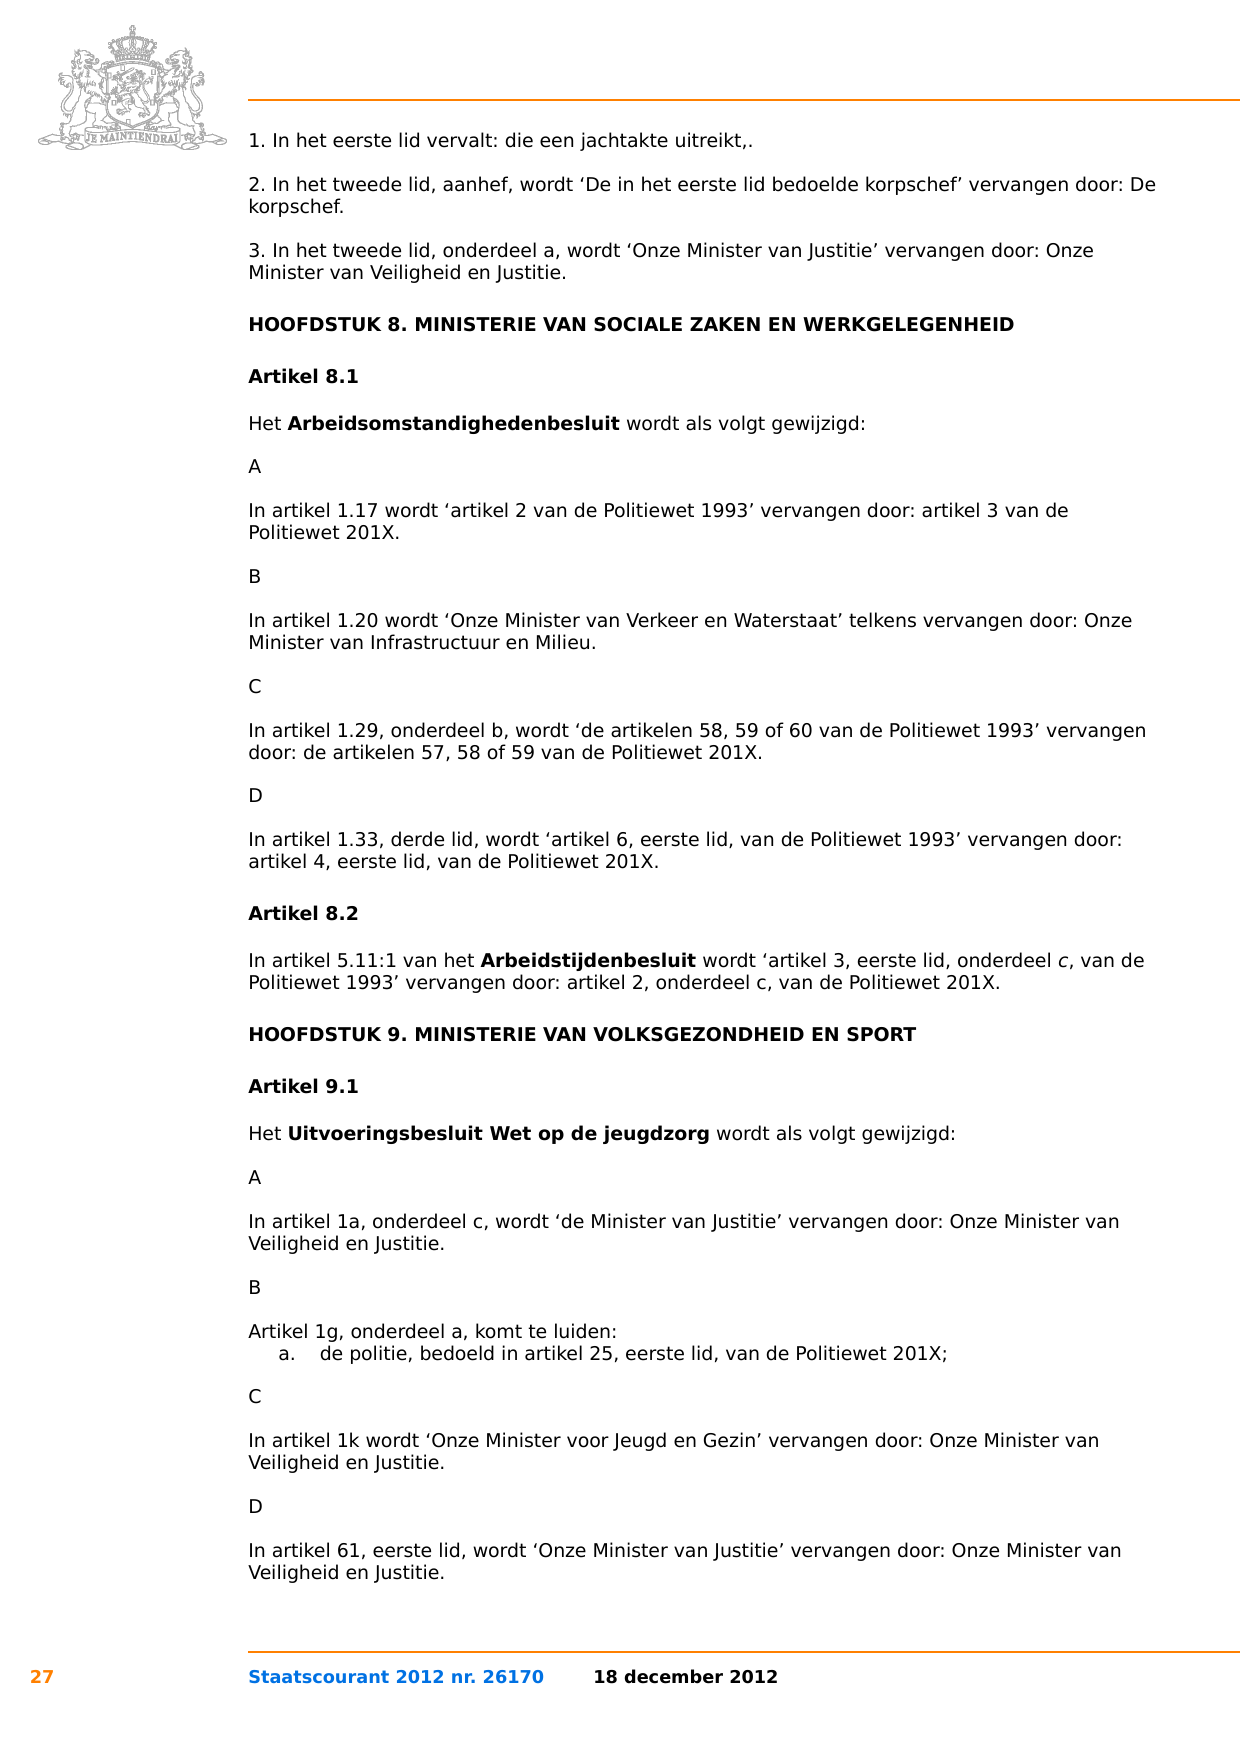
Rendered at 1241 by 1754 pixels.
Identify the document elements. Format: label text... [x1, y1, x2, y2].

subtitle Artikel 8.1 [248, 366, 1163, 387]
text a. de politie, bedoeld in artikel 25, eerste lid, van de Politiewet 201X; [278, 1342, 1163, 1364]
text A [248, 456, 1163, 478]
text Het Arbeidsomstandighedenbesluit wordt als volgt gewijzigd: [248, 412, 1163, 434]
picture [38, 25, 227, 150]
text 2. In het tweede lid, aanhef, wordt ‘De in het eerste lid bedoelde korpschef’ vervangen door: De korpschef. [248, 174, 1163, 218]
text Artikel 1g, onderdeel a, komt te luiden: [248, 1321, 1163, 1342]
text B [248, 566, 1163, 588]
text A [248, 1167, 1163, 1189]
text In artikel 61, eerste lid, wordt ‘Onze Minister van Justitie’ vervangen door: Onze Minister van Veiligheid en Justitie. [248, 1540, 1163, 1584]
text 1. In het eerste lid vervalt: die een jachtakte uitreikt,. [248, 130, 1163, 152]
subtitle HOOFDSTUK 9. MINISTERIE VAN VOLKSGEZONDHEID EN SPORT [248, 1024, 1163, 1046]
text In artikel 1a, onderdeel c, wordt ‘de Minister van Justitie’ vervangen door: Onze Minister van Veiligheid en Justitie. [248, 1211, 1163, 1255]
text In artikel 1k wordt ‘Onze Minister voor Jeugd en Gezin’ vervangen door: Onze Minister van Veiligheid en Justitie. [248, 1430, 1163, 1474]
text Het Uitvoeringsbesluit Wet op de jeugdzorg wordt als volgt gewijzigd: [248, 1123, 1163, 1145]
subtitle HOOFDSTUK 8. MINISTERIE VAN SOCIALE ZAKEN EN WERKGELEGENHEID [248, 313, 1163, 336]
text In artikel 1.29, onderdeel b, wordt ‘de artikelen 58, 59 of 60 van de Politiewet 1993’ vervangen door: de artikelen 57, 58 of 59 van de Politiewet 201X. [248, 719, 1163, 763]
text C [248, 1386, 1163, 1408]
text In artikel 1.20 wordt ‘Onze Minister van Verkeer en Waterstaat’ telkens vervangen door: Onze Minister van Infrastructuur en Milieu. [248, 610, 1163, 654]
text B [248, 1277, 1163, 1299]
subtitle Artikel 8.2 [248, 903, 1163, 925]
text D [248, 1496, 1163, 1518]
text C [248, 676, 1163, 698]
subtitle Artikel 9.1 [248, 1076, 1163, 1098]
text In artikel 1.17 wordt ‘artikel 2 van de Politiewet 1993’ vervangen door: artikel 3 van de Politiewet 201X. [248, 500, 1163, 544]
text D [248, 785, 1163, 807]
text 3. In het tweede lid, onderdeel a, wordt ‘Onze Minister van Justitie’ vervangen door: Onze Minister van Veiligheid en Justitie. [248, 239, 1163, 283]
text In artikel 1.33, derde lid, wordt ‘artikel 6, eerste lid, van de Politiewet 1993’ vervangen door: artikel 4, eerste lid, van de Politiewet 201X. [248, 829, 1163, 873]
text In artikel 5.11:1 van het Arbeidstijdenbesluit wordt ‘artikel 3, eerste lid, onderdeel c, van de Politiewet 1993’ vervangen door: artikel 2, onderdeel c, van de Politiewet 201X. [248, 950, 1163, 994]
